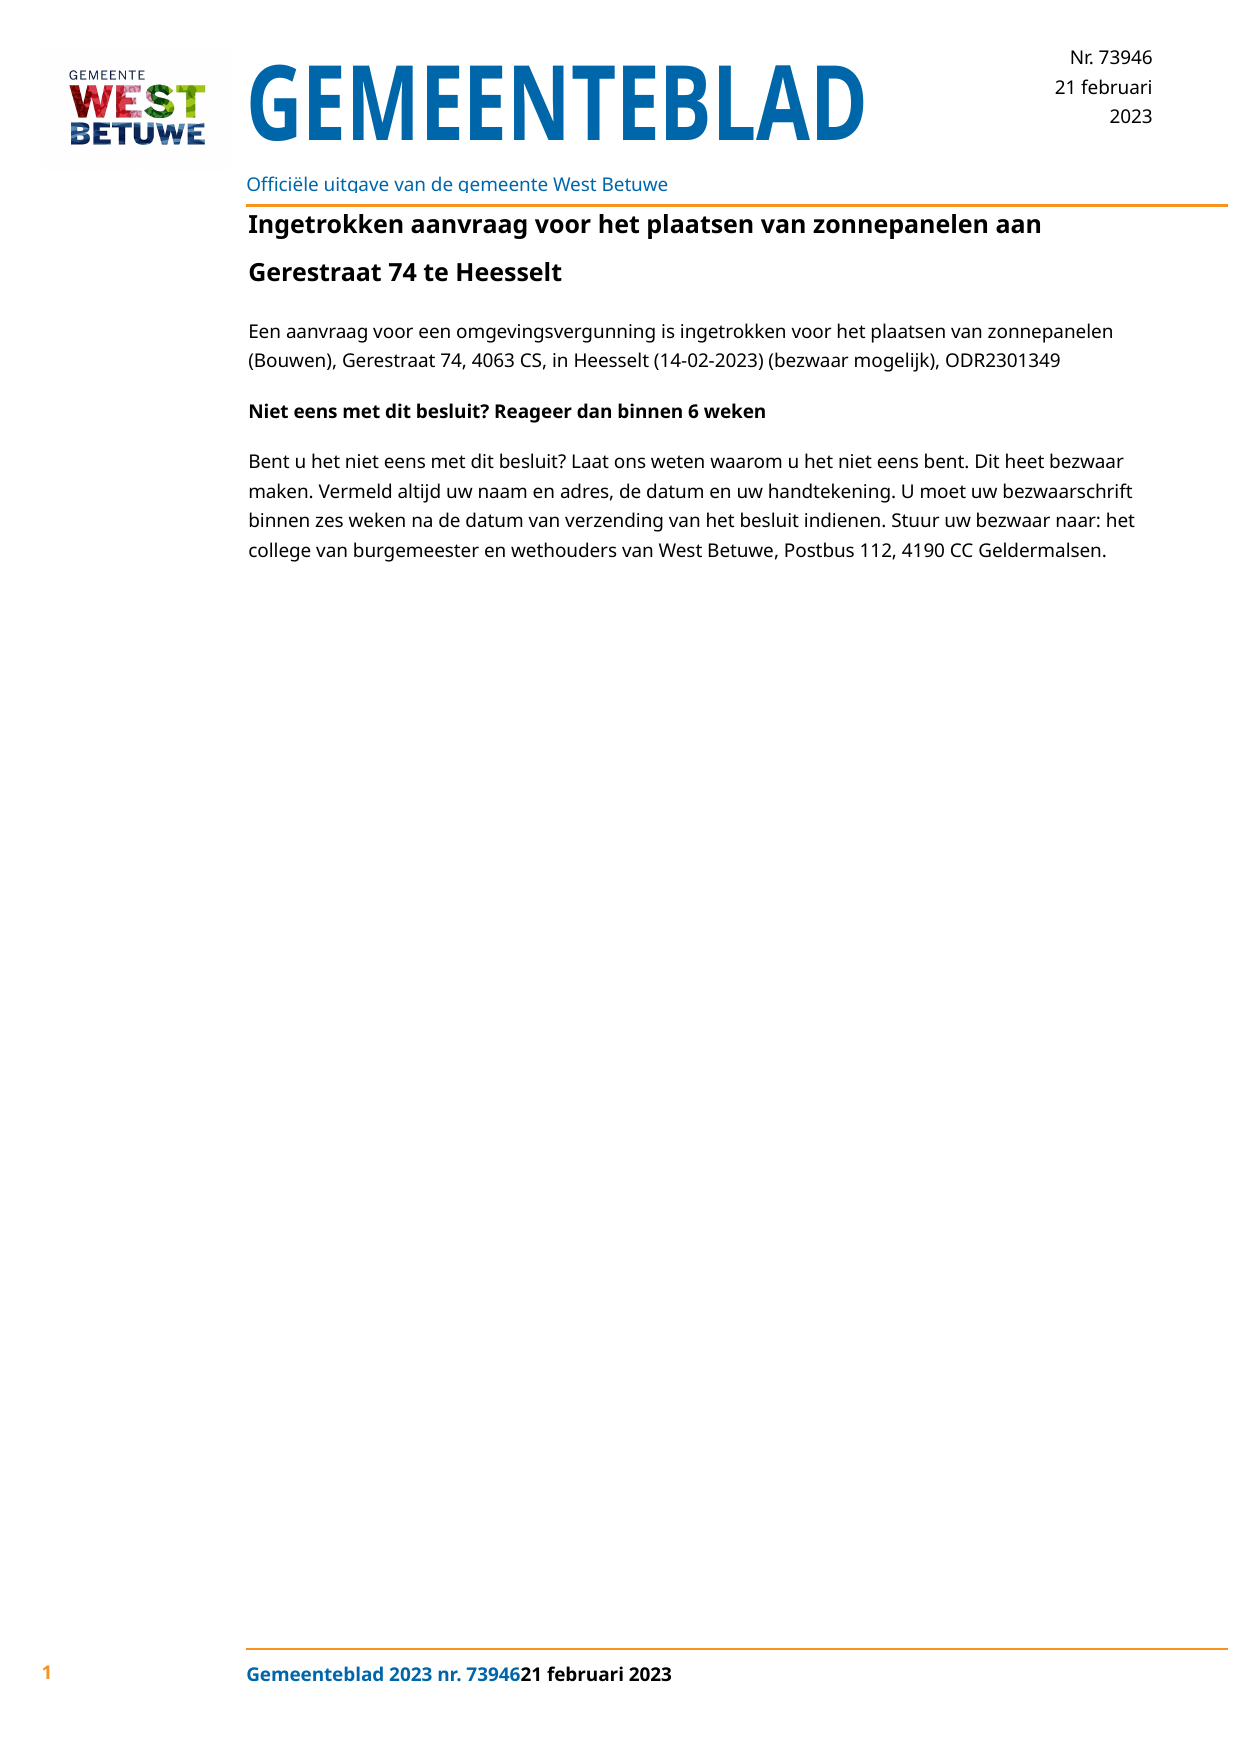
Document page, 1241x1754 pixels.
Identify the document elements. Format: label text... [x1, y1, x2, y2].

text Een aanvraag voor een omgevingsvergunning is ingetrokken voor het plaatsen van zonnepanelen (Bouwen), Gerestraat 74, 4063 CS, in Heesselt (14-02-2023) (bezwaar mogelijk), ODR2301349 [248, 318, 1152, 373]
text Bent u het niet eens met dit besluit? Laat ons weten waarom u het niet eens bent. Dit heet bezwaar maken. Vermeld altijd uw naam en adres, de datum en uw handtekening. U moet uw bezwaarschrift binnen zes weken na de datum van verzending van het besluit indienen. Stuur uw bezwaar naar: het college van burgemeester en wethouders van West Betuwe, Postbus 112, 4190 CC Geldermalsen. [248, 448, 1152, 563]
text Ingetrokken aanvraag voor het plaatsen van zonnepanelen aan Gerestraat 74 te Heesselt [248, 207, 1152, 288]
picture [41, 47, 231, 172]
text Niet eens met dit besluit? Reageer dan binnen 6 weken [248, 398, 1152, 424]
